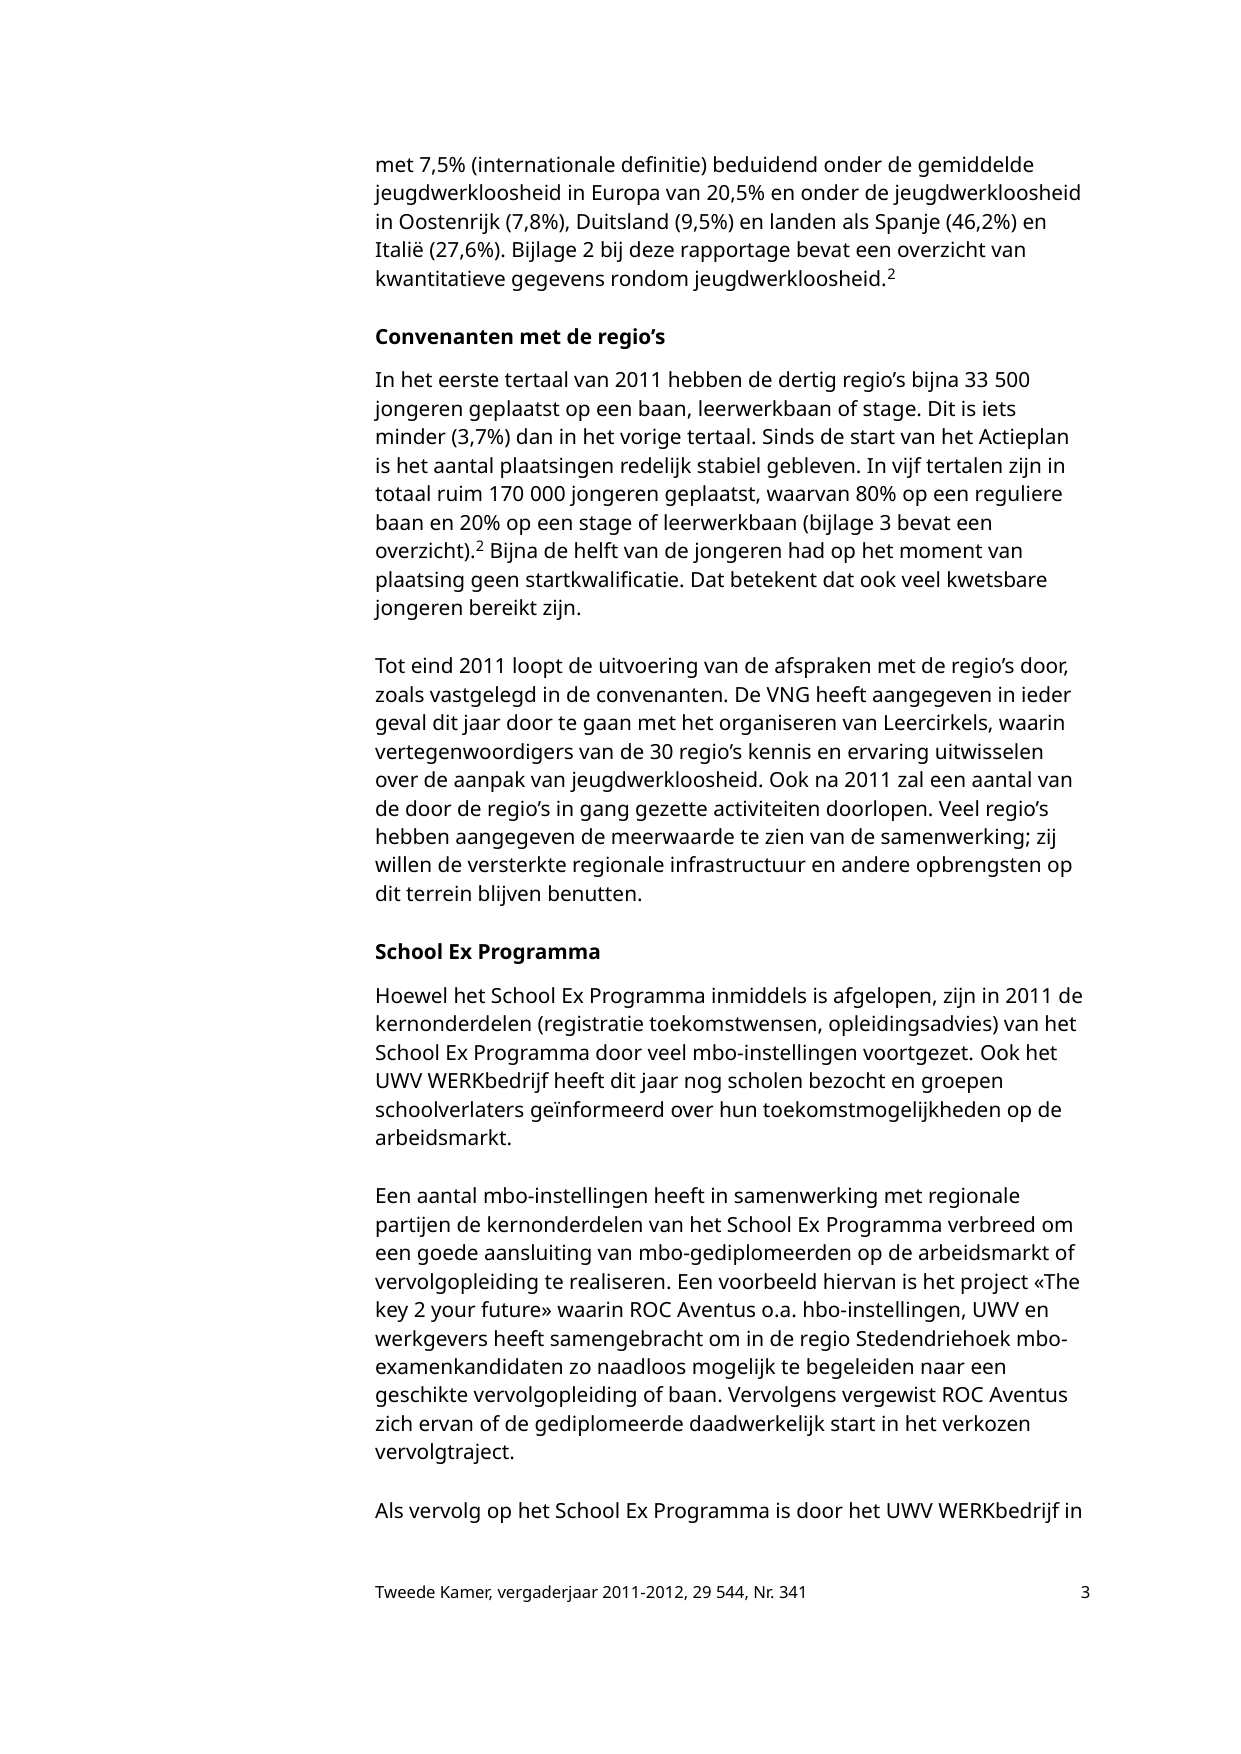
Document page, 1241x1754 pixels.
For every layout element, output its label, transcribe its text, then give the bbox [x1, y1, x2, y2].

text In het eerste tertaal van 2011 hebben de dertig regio’s bijna 33 500 jongeren geplaatst op een baan, leerwerkbaan of stage. Dit is iets minder (3,7%) dan in het vorige tertaal. Sinds de start van het Actieplan is het aantal plaatsingen redelijk stabiel gebleven. In vijf tertalen zijn in totaal ruim 170 000 jongeren geplaatst, waarvan 80% op een reguliere baan en 20% op een stage of leerwerkbaan (bijlage 3 bevat een overzicht).2 Bijna de helft van de jongeren had op het moment van plaatsing geen startkwalificatie. Dat betekent dat ook veel kwetsbare jongeren bereikt zijn. [375, 366, 1090, 622]
text Tot eind 2011 loopt de uitvoering van de afspraken met de regio’s door, zoals vastgelegd in de convenanten. De VNG heeft aangegeven in ieder geval dit jaar door te gaan met het organiseren van Leercirkels, waarin vertegenwoordigers van de 30 regio’s kennis en ervaring uitwisselen over de aanpak van jeugdwerkloosheid. Ook na 2011 zal een aantal van de door de regio’s in gang gezette activiteiten doorlopen. Veel regio’s hebben aangegeven de meerwaarde te zien van de samenwerking; zij willen de versterkte regionale infrastructuur en andere opbrengsten op dit terrein blijven benutten. [375, 652, 1090, 907]
text Hoewel het School Ex Programma inmiddels is afgelopen, zijn in 2011 de kernonderdelen (registratie toekomstwensen, opleidingsadvies) van het School Ex Programma door veel mbo-instellingen voortgezet. Ook het UWV WERKbedrijf heeft dit jaar nog scholen bezocht en groepen schoolverlaters geïnformeerd over hun toekomstmogelijkheden op de arbeidsmarkt. [375, 981, 1090, 1152]
text School Ex Programma [375, 937, 1090, 966]
text Als vervolg op het School Ex Programma is door het UWV WERKbedrijf in [375, 1496, 1090, 1524]
text Een aantal mbo-instellingen heeft in samenwerking met regionale partijen de kernonderdelen van het School Ex Programma verbreed om een goede aansluiting van mbo-gediplomeerden op de arbeidsmarkt of vervolgopleiding te realiseren. Een voorbeeld hiervan is het project «The key 2 your future» waarin ROC Aventus o.a. hbo-instellingen, UWV en werkgevers heeft samengebracht om in de regio Stedendriehoek mbo-examenkandidaten zo naadloos mogelijk te begeleiden naar een geschikte vervolgopleiding of baan. Vervolgens vergewist ROC Aventus zich ervan of de gediplomeerde daadwerkelijk start in het verkozen vervolgtraject. [375, 1182, 1090, 1466]
text met 7,5% (internationale definitie) beduidend onder de gemiddelde jeugdwerkloosheid in Europa van 20,5% en onder de jeugdwerkloosheid in Oostenrijk (7,8%), Duitsland (9,5%) en landen als Spanje (46,2%) en Italië (27,6%). Bijlage 2 bij deze rapportage bevat een overzicht van kwantitatieve gegevens rondom jeugdwerkloosheid.2 [375, 150, 1090, 292]
text Convenanten met de regio’s [375, 322, 1090, 351]
